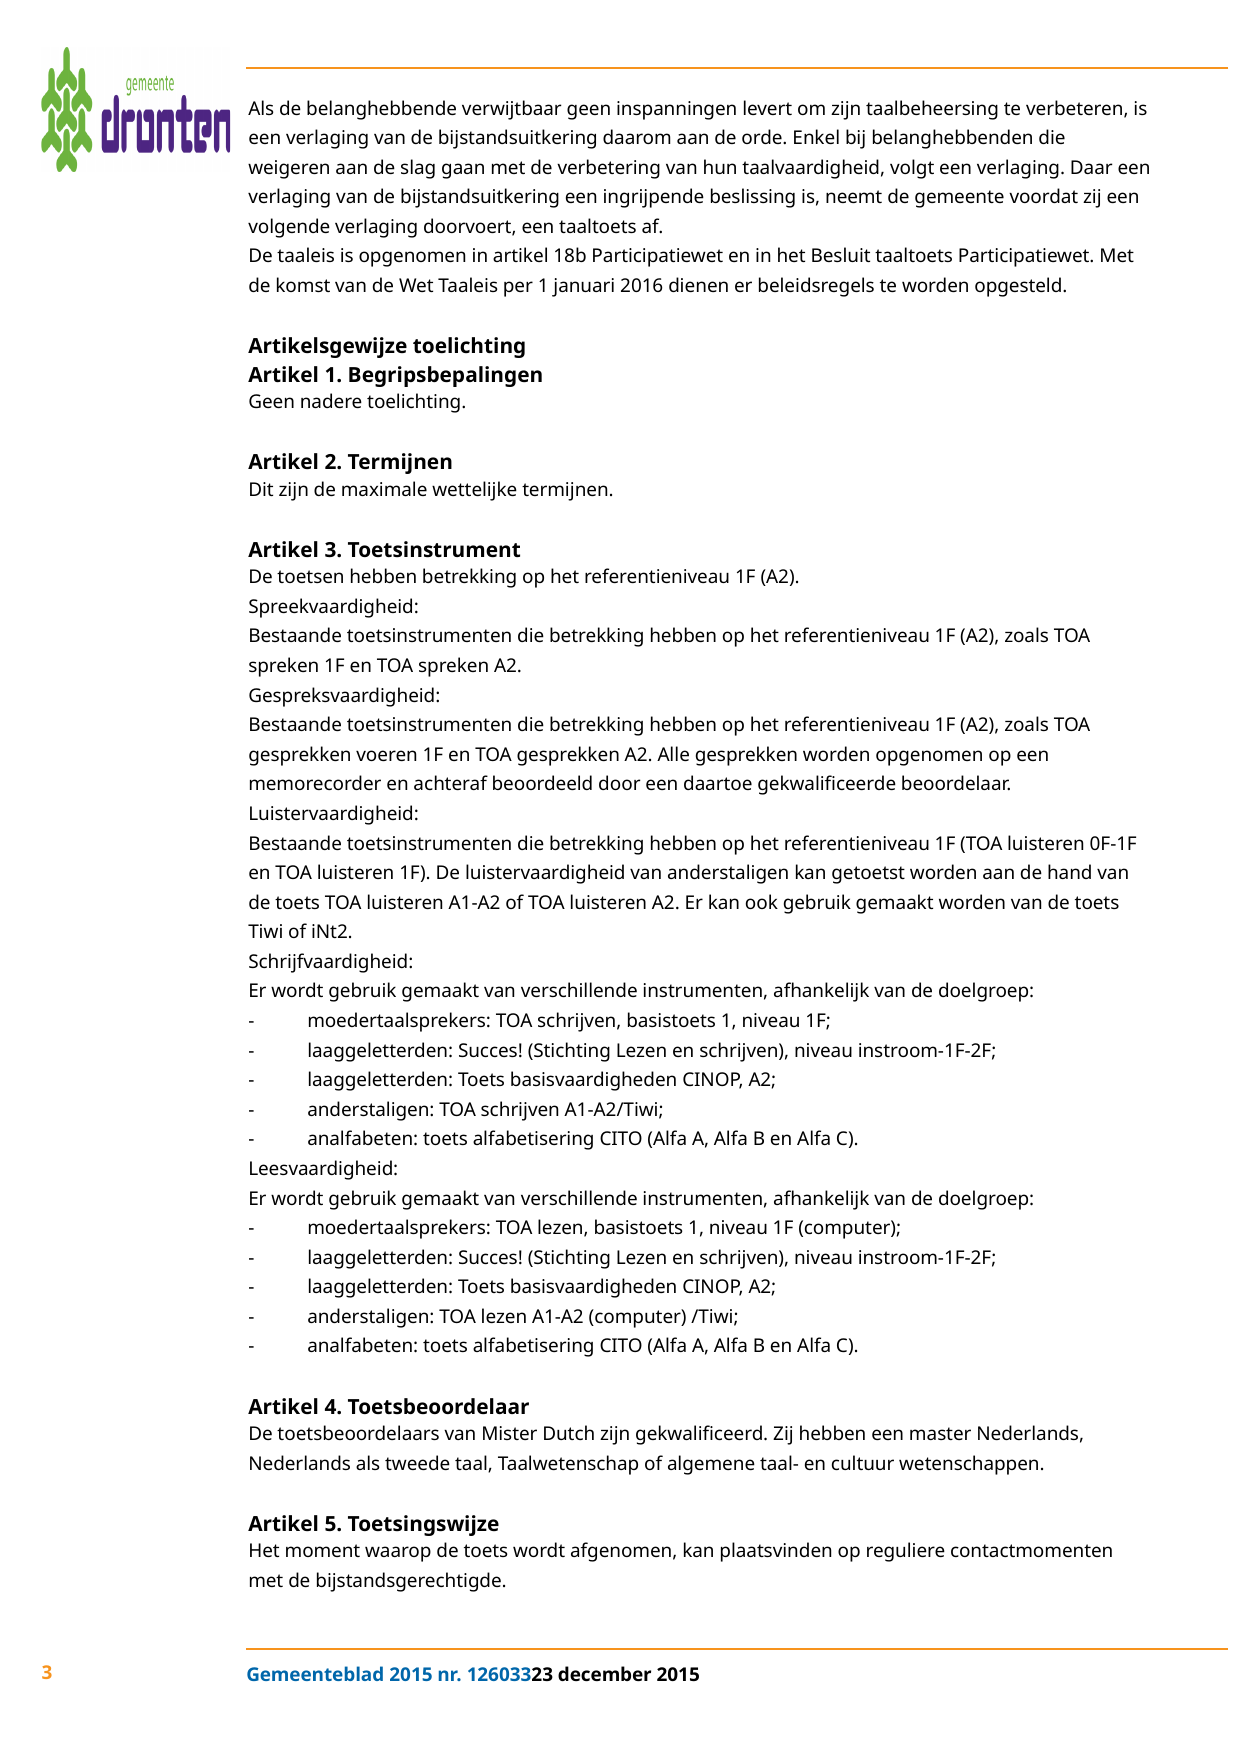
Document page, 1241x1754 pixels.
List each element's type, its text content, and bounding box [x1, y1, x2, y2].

list analfabeten: toets alfabetisering CITO (Alfa A, Alfa B en Alfa C). [248, 1126, 1152, 1151]
text Artikel 1. Begripsbepalingen [248, 360, 1152, 388]
list laaggeletterden: Succes! (Stichting Lezen en schrijven), niveau instroom-1F-2F; [248, 1037, 1152, 1063]
text De toetsbeoordelaars van Mister Dutch zijn gekwalificeerd. Zij hebben een master Nederlands, Nederlands als tweede taal, Taalwetenschap of algemene taal- en cultuur wetenschappen. [248, 1420, 1152, 1476]
text Artikelsgewijze toelichting [248, 331, 1152, 360]
text Als de belanghebbende verwijtbaar geen inspanningen levert om zijn taalbeheersing te verbeteren, is een verlaging van de bijstandsuitkering daarom aan de orde. Enkel bij belanghebbenden die weigeren aan de slag gaan met de verbetering van hun taalvaardigheid, volgt een verlaging. Daar een verlaging van de bijstandsuitkering een ingrijpende beslissing is, neemt de gemeente voordat zij een volgende verlaging doorvoert, een taaltoets af. [248, 95, 1152, 239]
list analfabeten: toets alfabetisering CITO (Alfa A, Alfa B en Alfa C). [248, 1333, 1152, 1358]
list moedertaalsprekers: TOA schrijven, basistoets 1, niveau 1F; [248, 1007, 1152, 1033]
list moedertaalsprekers: TOA lezen, basistoets 1, niveau 1F (computer); [248, 1214, 1152, 1240]
text De toetsen hebben betrekking op het referentieniveau 1F (A2). [248, 563, 1152, 589]
text Er wordt gebruik gemaakt van verschillende instrumenten, afhankelijk van de doelgroep: [248, 1185, 1152, 1211]
text Er wordt gebruik gemaakt van verschillende instrumenten, afhankelijk van de doelgroep: [248, 978, 1152, 1003]
text De taaleis is opgenomen in artikel 18b Participatiewet en in het Besluit taaltoets Participatiewet. Met de komst van de Wet Taaleis per 1 januari 2016 dienen er beleidsregels te worden opgesteld. [248, 243, 1152, 298]
text Artikel 4. Toetsbeoordelaar [248, 1392, 1152, 1420]
text Geen nadere toelichting. [248, 388, 1152, 414]
text Leesvaardigheid: [248, 1155, 1152, 1181]
text Artikel 3. Toetsinstrument [248, 535, 1152, 563]
text Spreekvaardigheid: [248, 593, 1152, 619]
text Bestaande toetsinstrumenten die betrekking hebben op het referentieniveau 1F (A2), zoals TOA spreken 1F en TOA spreken A2. [248, 623, 1152, 678]
text Luistervaardigheid: [248, 800, 1152, 826]
text Artikel 5. Toetsingswijze [248, 1509, 1152, 1537]
list anderstaligen: TOA lezen A1-A2 (computer) /Tiwi; [248, 1303, 1152, 1329]
list laaggeletterden: Toets basisvaardigheden CINOP, A2; [248, 1066, 1152, 1092]
text Artikel 2. Termijnen [248, 447, 1152, 476]
text Gespreksvaardigheid: [248, 682, 1152, 708]
text Bestaande toetsinstrumenten die betrekking hebben op het referentieniveau 1F (TOA luisteren 0F-1F en TOA luisteren 1F). De luistervaardigheid van anderstaligen kan getoetst worden aan de hand van de toets TOA luisteren A1-A2 of TOA luisteren A2. Er kan ook gebruik gemaakt worden van de toets Tiwi of iNt2. [248, 830, 1152, 944]
text Schrijfvaardigheid: [248, 948, 1152, 974]
text Dit zijn de maximale wettelijke termijnen. [248, 476, 1152, 502]
list laaggeletterden: Toets basisvaardigheden CINOP, A2; [248, 1273, 1152, 1299]
text Bestaande toetsinstrumenten die betrekking hebben op het referentieniveau 1F (A2), zoals TOA gesprekken voeren 1F en TOA gesprekken A2. Alle gesprekken worden opgenomen op een memorecorder en achteraf beoordeeld door een daartoe gekwalificeerde beoordelaar. [248, 711, 1152, 796]
list anderstaligen: TOA schrijven A1-A2/Tiwi; [248, 1096, 1152, 1122]
list laaggeletterden: Succes! (Stichting Lezen en schrijven), niveau instroom-1F-2F; [248, 1244, 1152, 1270]
text Het moment waarop de toets wordt afgenomen, kan plaatsvinden op reguliere contactmomenten met de bijstandsgerechtigde. [248, 1537, 1152, 1593]
picture [41, 47, 231, 172]
